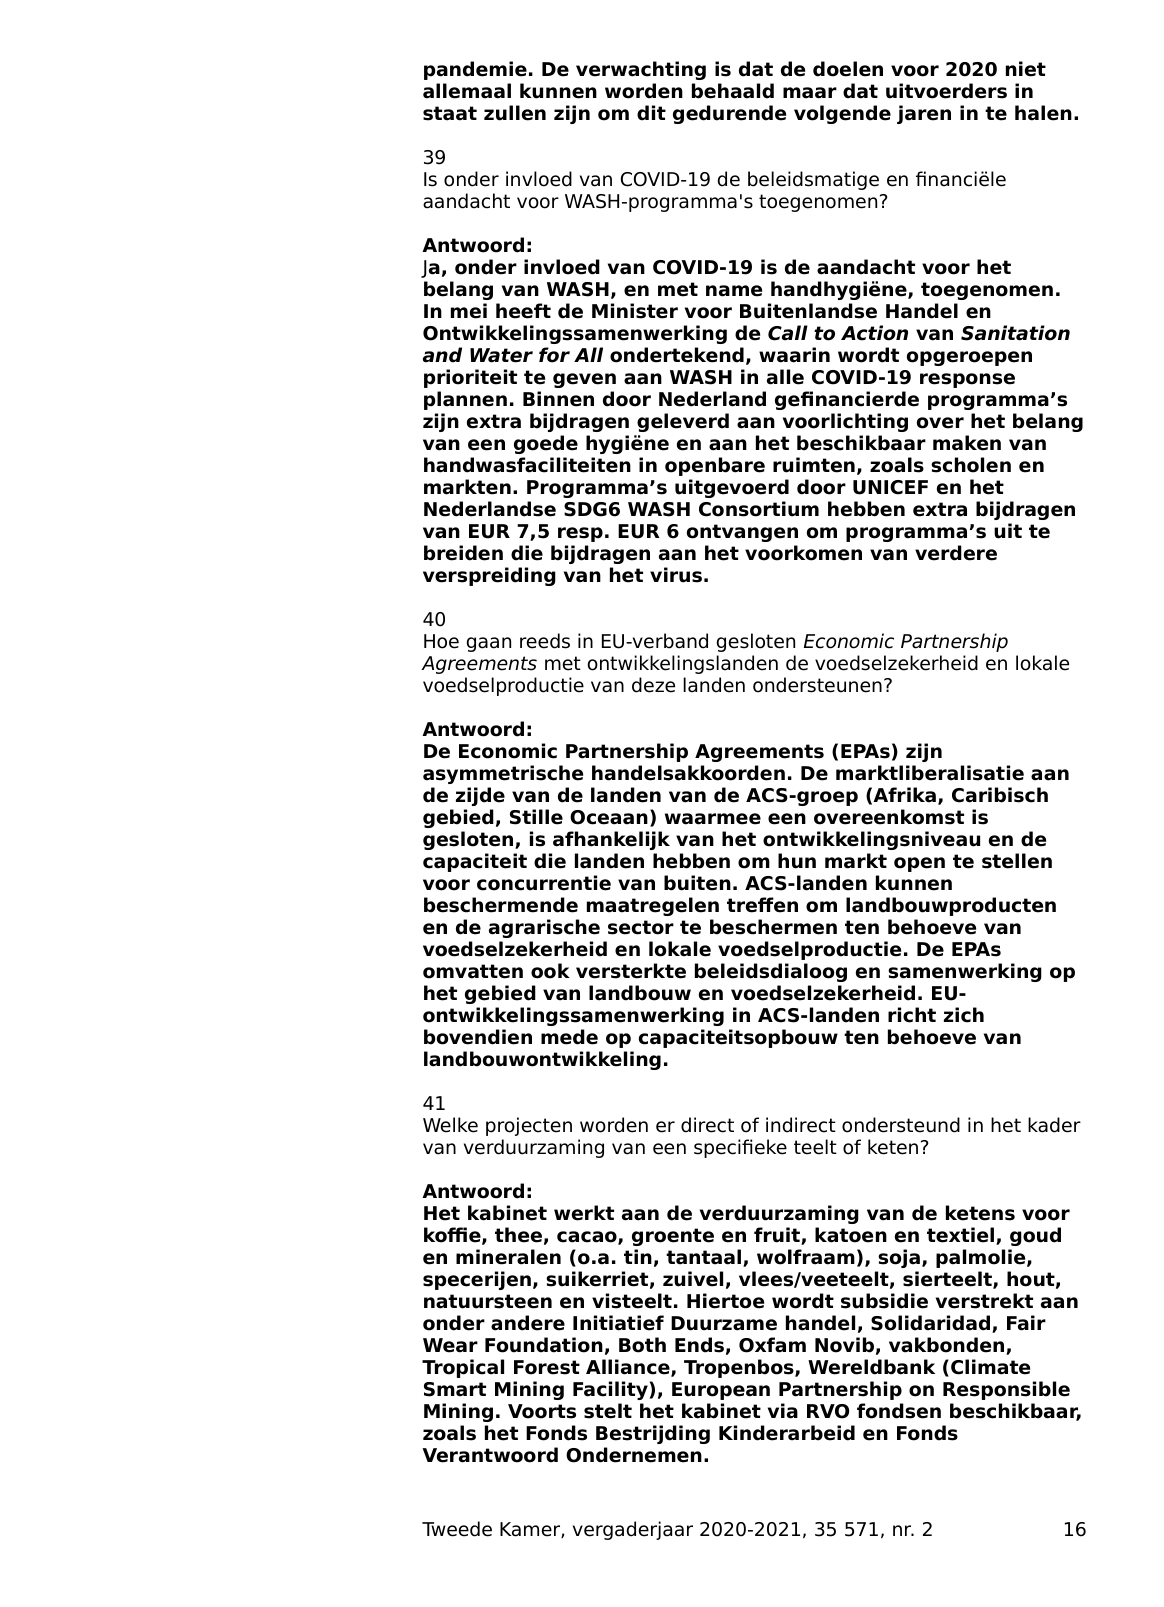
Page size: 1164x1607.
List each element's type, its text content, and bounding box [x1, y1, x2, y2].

text Is onder invloed van COVID-19 de beleidsmatige en financiële aandacht voor WASH-programma's toegenomen? [422, 169, 1087, 213]
text Antwoord: [422, 235, 1087, 257]
text 41 [422, 1093, 1087, 1115]
text Antwoord: [422, 1181, 1087, 1203]
text pandemie. De verwachting is dat de doelen voor 2020 niet allemaal kunnen worden behaald maar dat uitvoerders in staat zullen zijn om dit gedurende volgende jaren in te halen. [422, 59, 1087, 125]
text Het kabinet werkt aan de verduurzaming van de ketens voor koffie, thee, cacao, groente en fruit, katoen en textiel, goud en mineralen (o.a. tin, tantaal, wolfraam), soja, palmolie, specerijen, suikerriet, zuivel, vlees/veeteelt, sierteelt, hout, natuursteen en visteelt. Hiertoe wordt subsidie verstrekt aan onder andere Initiatief Duurzame handel, Solidaridad, Fair Wear Foundation, Both Ends, Oxfam Novib, vakbonden, Tropical Forest Alliance, Tropenbos, Wereldbank (Climate Smart Mining Facility), European Partnership on Responsible Mining. Voorts stelt het kabinet via RVO fondsen beschikbaar, zoals het Fonds Bestrijding Kinderarbeid en Fonds Verantwoord Ondernemen. [422, 1203, 1087, 1467]
text 39 [422, 147, 1087, 169]
text Antwoord: [422, 719, 1087, 741]
text De Economic Partnership Agreements (EPAs) zijn asymmetrische handelsakkoorden. De marktliberalisatie aan de zijde van de landen van de ACS-groep (Afrika, Caribisch gebied, Stille Oceaan) waarmee een overeenkomst is gesloten, is afhankelijk van het ontwikkelingsniveau en de capaciteit die landen hebben om hun markt open te stellen voor concurrentie van buiten. ACS-landen kunnen beschermende maatregelen treffen om landbouwproducten en de agrarische sector te beschermen ten behoeve van voedselzekerheid en lokale voedselproductie. De EPAs omvatten ook versterkte beleidsdialoog en samenwerking op het gebied van landbouw en voedselzekerheid. EU-ontwikkelingssamenwerking in ACS-landen richt zich bovendien mede op capaciteitsopbouw ten behoeve van landbouwontwikkeling. [422, 741, 1087, 1071]
text 40 [422, 609, 1087, 631]
text Ja, onder invloed van COVID-19 is de aandacht voor het belang van WASH, en met name handhygiëne, toegenomen. In mei heeft de Minister voor Buitenlandse Handel en Ontwikkelingssamenwerking de Call to Action van Sanitation and Water for All ondertekend, waarin wordt opgeroepen prioriteit te geven aan WASH in alle COVID-19 response plannen. Binnen door Nederland gefinancierde programma’s zijn extra bijdragen geleverd aan voorlichting over het belang van een goede hygiëne en aan het beschikbaar maken van handwasfaciliteiten in openbare ruimten, zoals scholen en markten. Programma’s uitgevoerd door UNICEF en het Nederlandse SDG6 WASH Consortium hebben extra bijdragen van EUR 7,5 resp. EUR 6 ontvangen om programma’s uit te breiden die bijdragen aan het voorkomen van verdere verspreiding van het virus. [422, 257, 1087, 587]
text Hoe gaan reeds in EU-verband gesloten Economic Partnership Agreements met ontwikkelingslanden de voedselzekerheid en lokale voedselproductie van deze landen ondersteunen? [422, 631, 1087, 697]
text Welke projecten worden er direct of indirect ondersteund in het kader van verduurzaming van een specifieke teelt of keten? [422, 1115, 1087, 1159]
